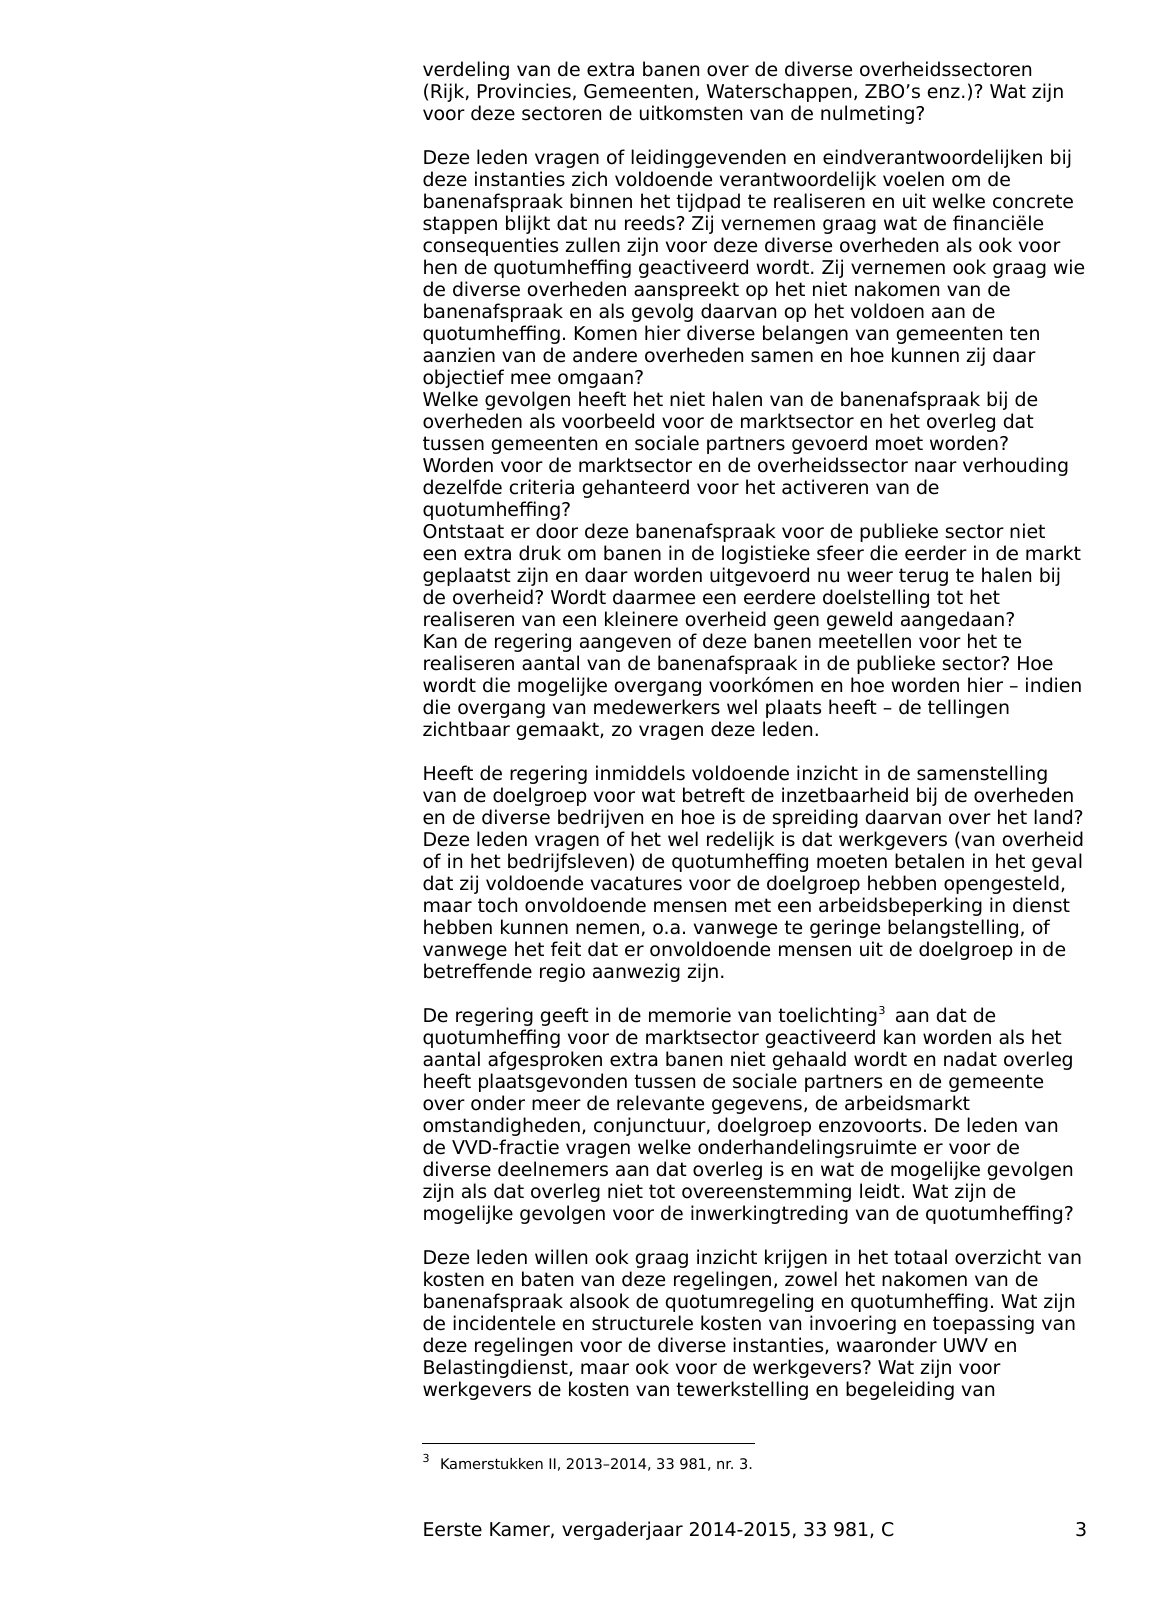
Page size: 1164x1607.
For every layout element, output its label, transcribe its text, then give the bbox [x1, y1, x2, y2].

text verdeling van de extra banen over de diverse overheidssectoren (Rijk, Provincies, Gemeenten, Waterschappen, ZBO’s enz.)? Wat zijn voor deze sectoren de uitkomsten van de nulmeting? [422, 59, 1087, 125]
text Deze leden willen ook graag inzicht krijgen in het totaal overzicht van kosten en baten van deze regelingen, zowel het nakomen van de banenafspraak alsook de quotumregeling en quotumheffing. Wat zijn de incidentele en structurele kosten van invoering en toepassing van deze regelingen voor de diverse instanties, waaronder UWV en Belastingdienst, maar ook voor de werkgevers? Wat zijn voor werkgevers de kosten van tewerkstelling en begeleiding van [422, 1247, 1087, 1401]
text De regering geeft in de memorie van toelichting aan dat de quotumheffing voor de marktsector geactiveerd kan worden als het aantal afgesproken extra banen niet gehaald wordt en nadat overleg heeft plaatsgevonden tussen de sociale partners en de gemeente over onder meer de relevante gegevens, de arbeidsmarkt omstandigheden, conjunctuur, doelgroep enzovoorts. De leden van de VVD-fractie vragen welke onderhandelingsruimte er voor de diverse deelnemers aan dat overleg is en wat de mogelijke gevolgen zijn als dat overleg niet tot overeenstemming leidt. Wat zijn de mogelijke gevolgen voor de inwerkingtreding van de quotumheffing? [422, 1005, 1087, 1224]
text Heeft de regering inmiddels voldoende inzicht in de samenstelling van de doelgroep voor wat betreft de inzetbaarheid bij de overheden en de diverse bedrijven en hoe is de spreiding daarvan over het land? Deze leden vragen of het wel redelijk is dat werkgevers (van overheid of in het bedrijfsleven) de quotumheffing moeten betalen in het geval dat zij voldoende vacatures voor de doelgroep hebben opengesteld, maar toch onvoldoende mensen met een arbeidsbeperking in dienst hebben kunnen nemen, o.a. vanwege te geringe belangstelling, of vanwege het feit dat er onvoldoende mensen uit de doelgroep in de betreffende regio aanwezig zijn. [422, 763, 1087, 983]
text Welke gevolgen heeft het niet halen van de banenafspraak bij de overheden als voorbeeld voor de marktsector en het overleg dat tussen gemeenten en sociale partners gevoerd moet worden? Worden voor de marktsector en de overheidssector naar verhouding dezelfde criteria gehanteerd voor het activeren van de quotumheffing? [422, 389, 1087, 521]
text Kan de regering aangeven of deze banen meetellen voor het te realiseren aantal van de banenafspraak in de publieke sector? Hoe wordt die mogelijke overgang voorkómen en hoe worden hier – indien die overgang van medewerkers wel plaats heeft – de tellingen zichtbaar gemaakt, zo vragen deze leden. [422, 631, 1087, 741]
text Ontstaat er door deze banenafspraak voor de publieke sector niet een extra druk om banen in de logistieke sfeer die eerder in de markt geplaatst zijn en daar worden uitgevoerd nu weer terug te halen bij de overheid? Wordt daarmee een eerdere doelstelling tot het realiseren van een kleinere overheid geen geweld aangedaan? [422, 521, 1087, 631]
text Deze leden vragen of leidinggevenden en eindverantwoordelijken bij deze instanties zich voldoende verantwoordelijk voelen om de banenafspraak binnen het tijdpad te realiseren en uit welke concrete stappen blijkt dat nu reeds? Zij vernemen graag wat de financiële consequenties zullen zijn voor deze diverse overheden als ook voor hen de quotumheffing geactiveerd wordt. Zij vernemen ook graag wie de diverse overheden aanspreekt op het niet nakomen van de banenafspraak en als gevolg daarvan op het voldoen aan de quotumheffing. Komen hier diverse belangen van gemeenten ten aanzien van de andere overheden samen en hoe kunnen zij daar objectief mee omgaan? [422, 147, 1087, 389]
text Kamerstukken II, 2013–2014, 33 981, nr. 3. [422, 1452, 1087, 1474]
